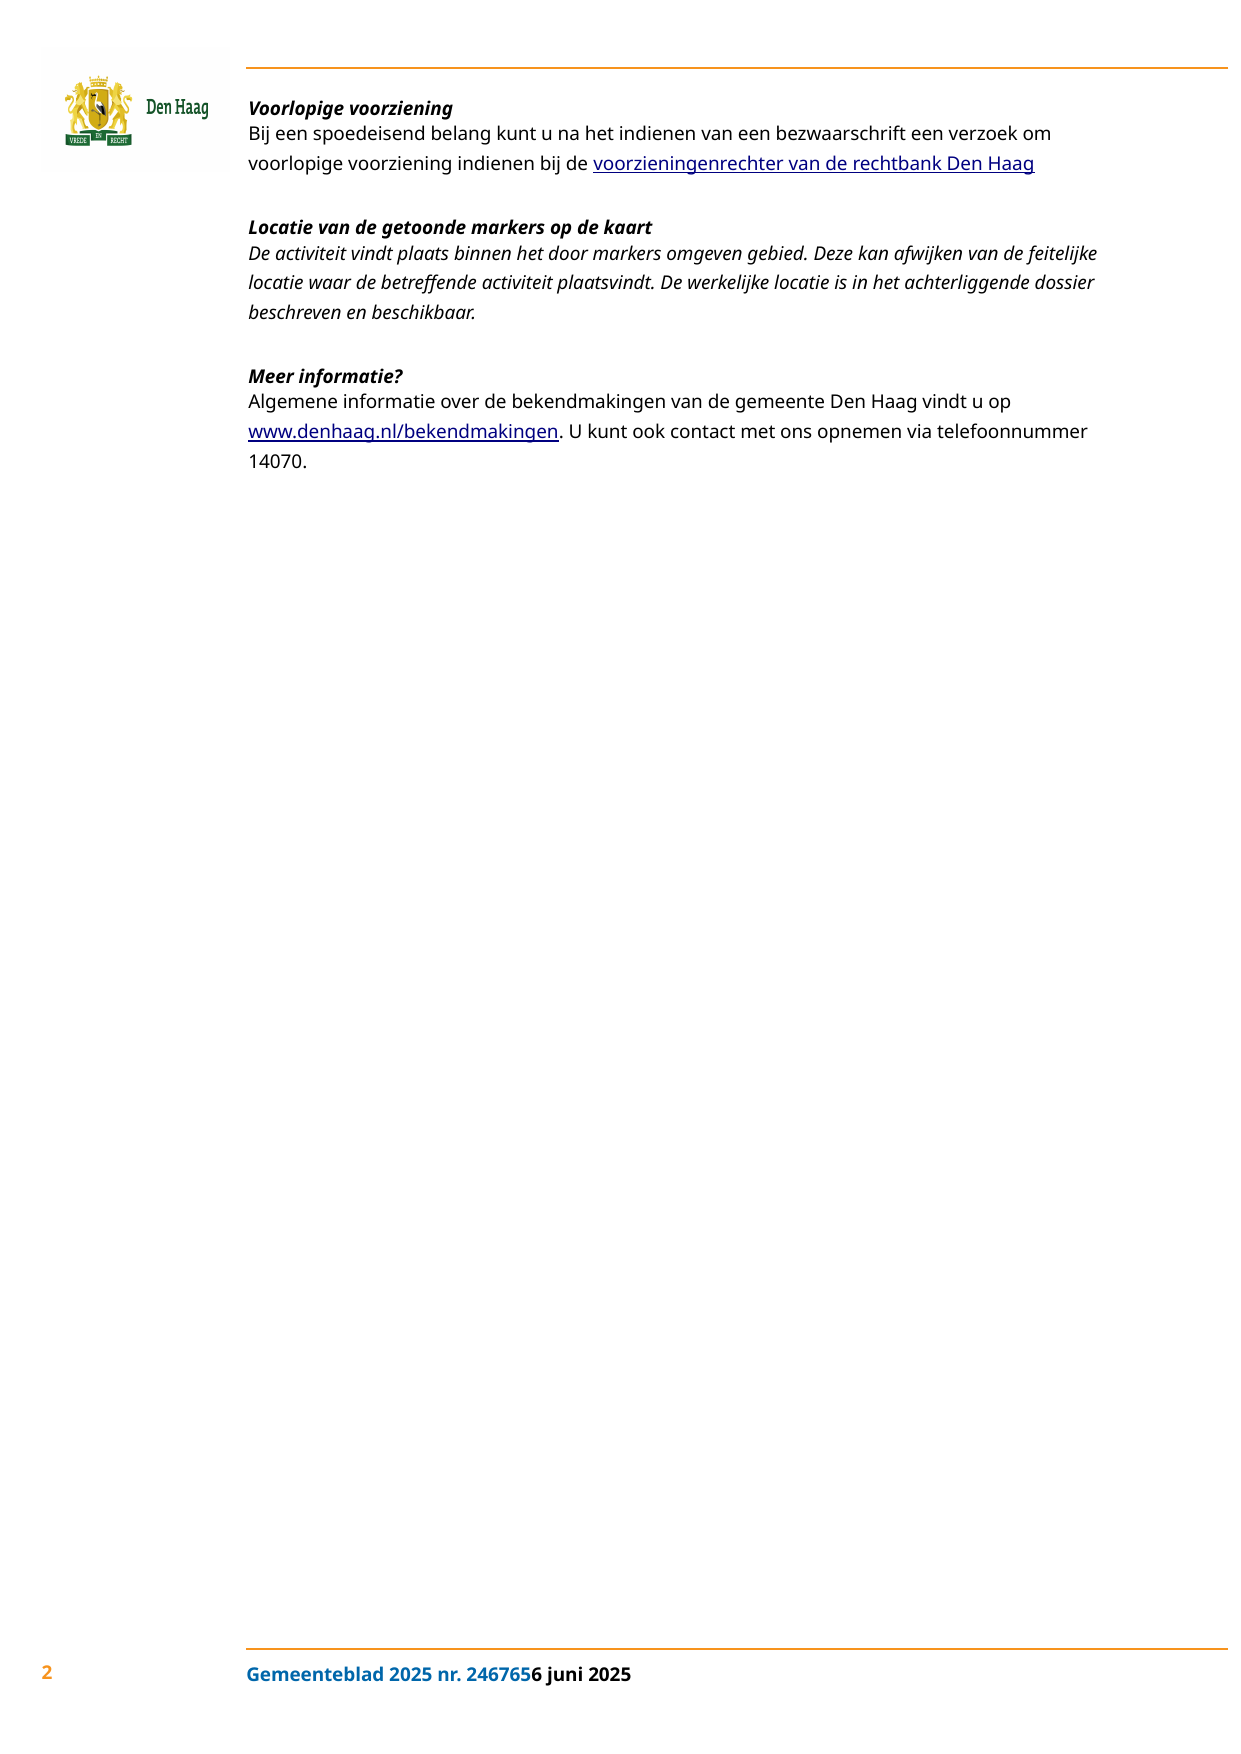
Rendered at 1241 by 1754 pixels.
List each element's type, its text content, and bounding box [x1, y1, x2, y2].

text Bij een spoedeisend belang kunt u na het indienen van een bezwaarschrift een verzoek om voorlopige voorziening indienen bij de voorzieningenrechter van de rechtbank Den Haag [248, 121, 1152, 176]
text Meer informatie? [248, 363, 1152, 389]
text Voorlopige voorziening [248, 95, 1152, 121]
text De activiteit vindt plaats binnen het door markers omgeven gebied. Deze kan afwijken van de feitelijke locatie waar de betreffende activiteit plaatsvindt. De werkelijke locatie is in het achterliggende dossier beschreven en beschikbaar. [248, 240, 1152, 325]
text Locatie van de getoonde markers op de kaart [248, 214, 1152, 240]
text Algemene informatie over de bekendmakingen van de gemeente Den Haag vindt u op www.denhaag.nl/bekendmakingen. U kunt ook contact met ons opnemen via telefoonnummer 14070. [248, 389, 1152, 473]
picture [41, 47, 231, 172]
